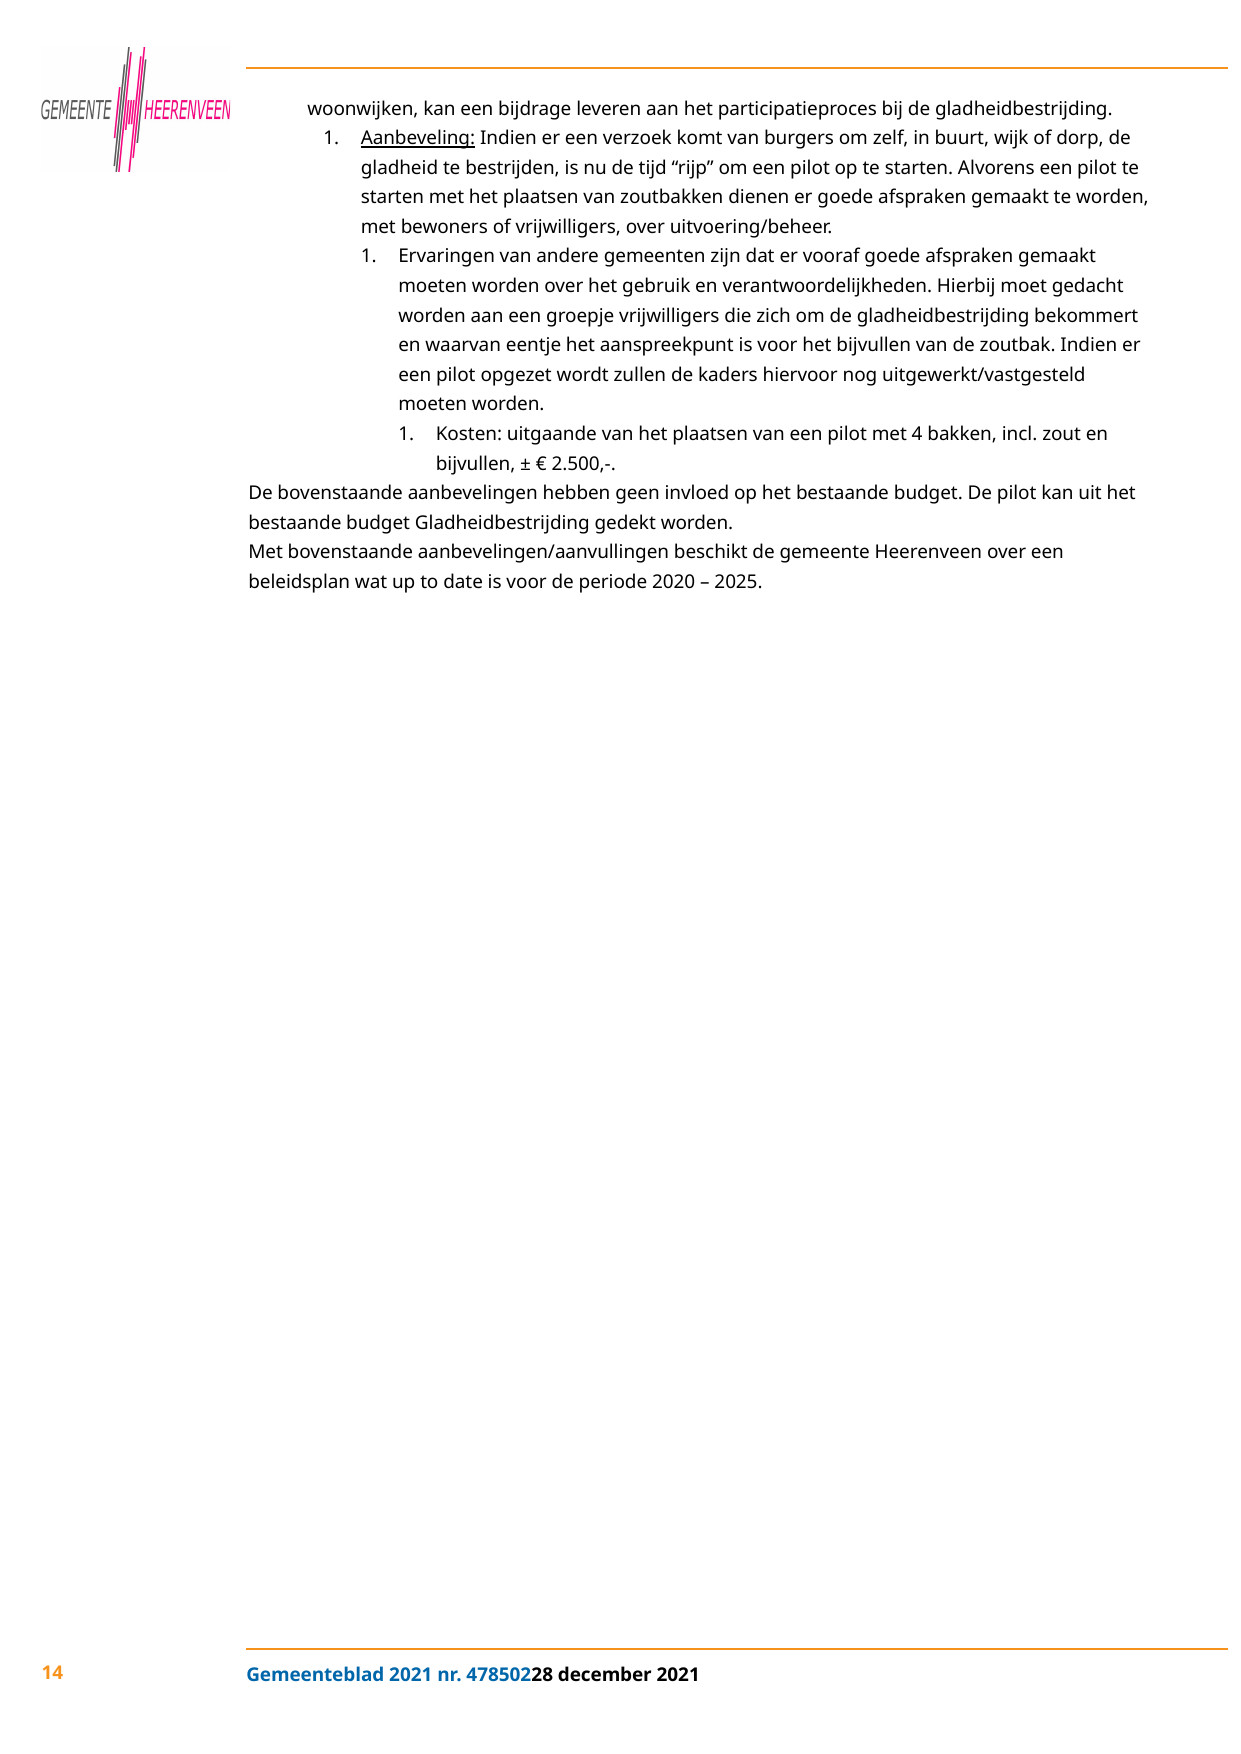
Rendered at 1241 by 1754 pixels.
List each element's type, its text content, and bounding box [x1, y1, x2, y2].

text De bovenstaande aanbevelingen hebben geen invloed op het bestaande budget. De pilot kan uit het bestaande budget Gladheidbestrijding gedekt worden. [248, 479, 1152, 535]
list Ervaringen van andere gemeenten zijn dat er vooraf goede afspraken gemaakt moeten worden over het gebruik en verantwoordelijkheden. Hierbij moet gedacht worden aan een groepje vrijwilligers die zich om de gladheidbestrijding bekommert en waarvan eentje het aanspreekpunt is voor het bijvullen van de zoutbak. Indien er een pilot opgezet wordt zullen de kaders hiervoor nog uitgewerkt/vastgesteld moeten worden. [361, 243, 1152, 416]
list Aanbeveling: Indien er een verzoek komt van burgers om zelf, in buurt, wijk of dorp, de gladheid te bestrijden, is nu de tijd “rijp” om een pilot op te starten. Alvorens een pilot te starten met het plaatsen van zoutbakken dienen er goede afspraken gemaakt te worden, met bewoners of vrijwilligers, over uitvoering/beheer. [323, 124, 1152, 239]
text Met bovenstaande aanbevelingen/aanvullingen beschikt de gemeente Heerenveen over een beleidsplan wat up to date is voor de periode 2020 – 2025. [248, 538, 1152, 594]
list Kosten: uitgaande van het plaatsen van een pilot met 4 bakken, incl. zout en bijvullen, ± € 2.500,-. [398, 420, 1152, 476]
picture [41, 47, 231, 172]
list woonwijken, kan een bijdrage leveren aan het participatieproces bij de gladheidbestrijding. [248, 95, 1152, 121]
